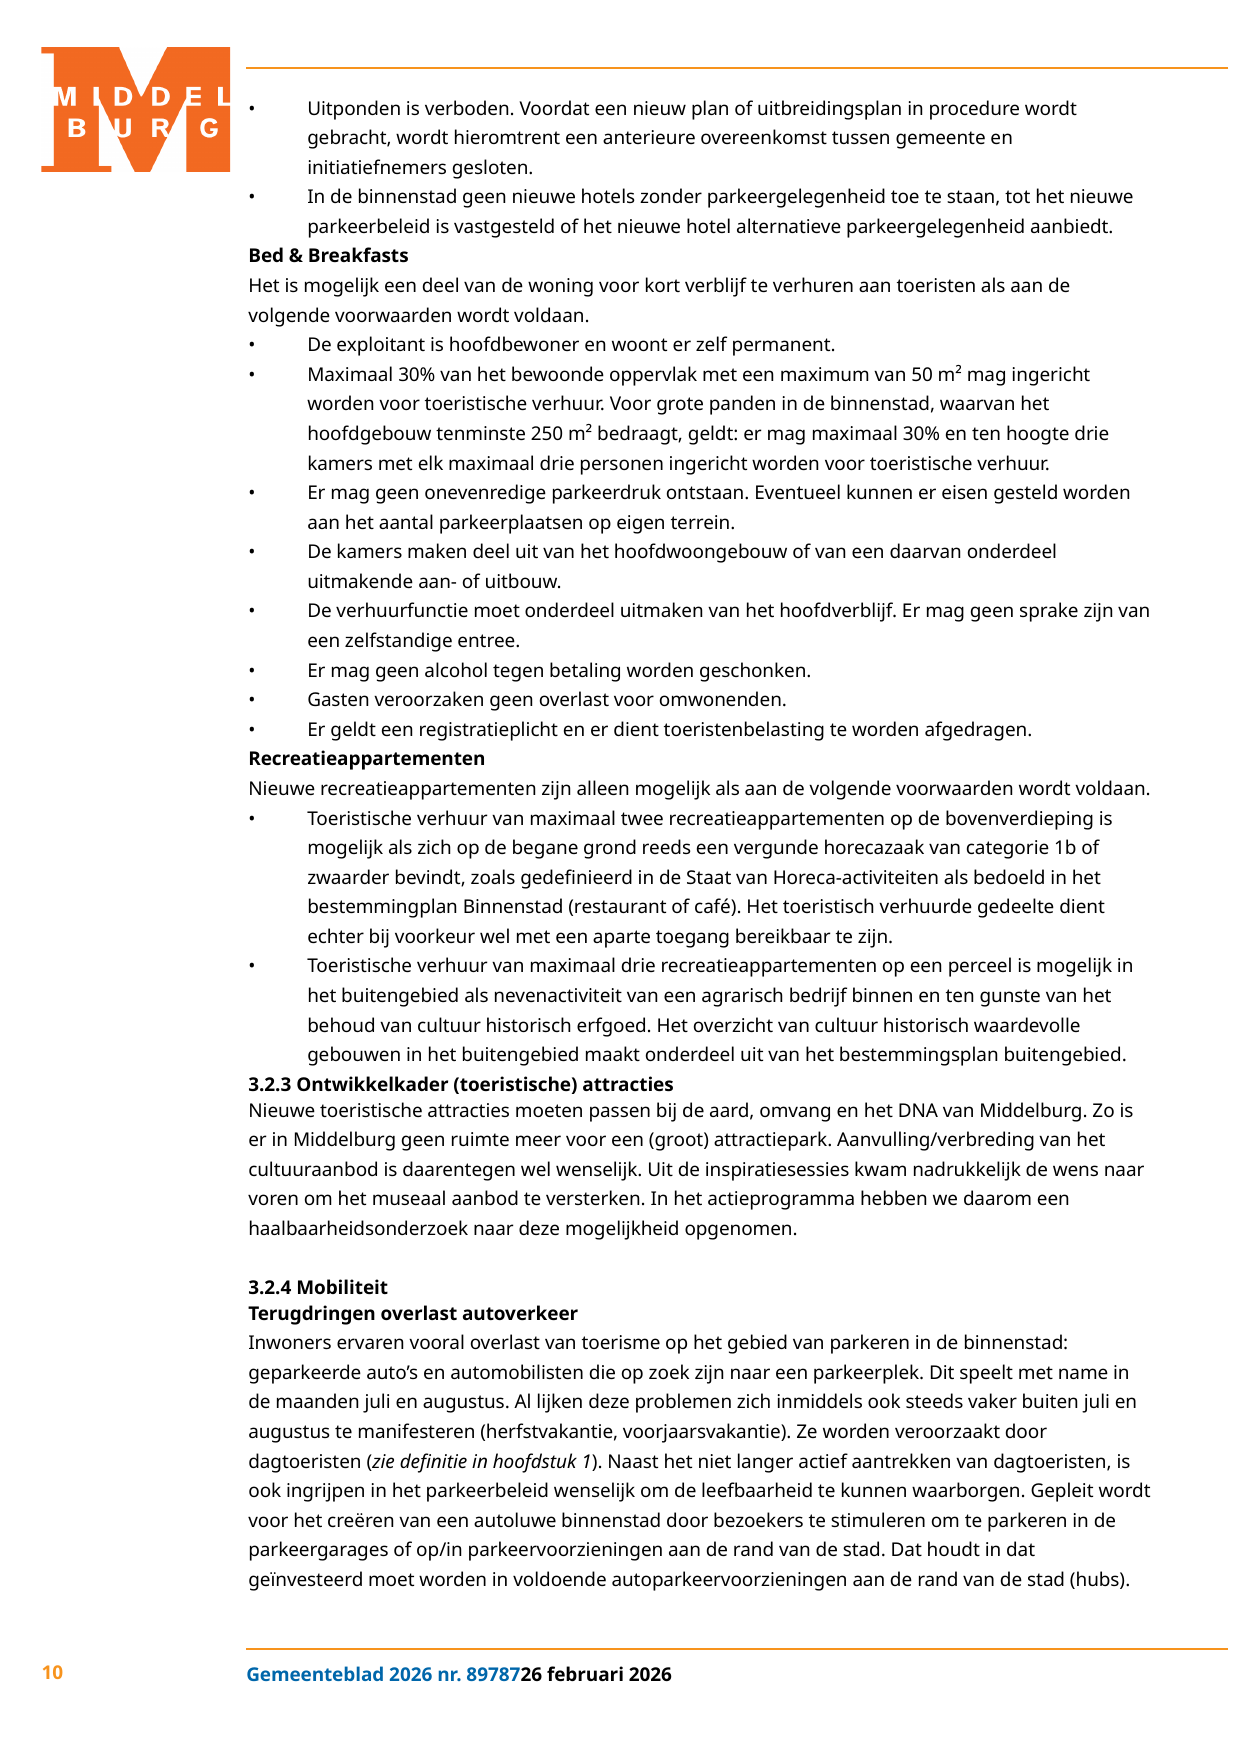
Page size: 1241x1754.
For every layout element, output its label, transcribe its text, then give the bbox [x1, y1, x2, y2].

list Maximaal 30% van het bewoonde oppervlak met een maximum van 50 m² mag ingericht worden voor toeristische verhuur. Voor grote panden in de binnenstad, waarvan het hoofdgebouw tenminste 250 m² bedraagt, geldt: er mag maximaal 30% en ten hoogte drie kamers met elk maximaal drie personen ingericht worden voor toeristische verhuur. [248, 361, 1152, 476]
list De kamers maken deel uit van het hoofdwoongebouw of van een daarvan onderdeel uitmakende aan- of uitbouw. [248, 538, 1152, 594]
list In de binnenstad geen nieuwe hotels zonder parkeergelegenheid toe te staan, tot het nieuwe parkeerbeleid is vastgesteld of het nieuwe hotel alternatieve parkeergelegenheid aanbiedt. [248, 183, 1152, 239]
text 3.2.4 Mobiliteit [248, 1274, 1152, 1300]
text Het is mogelijk een deel van de woning voor kort verblijf te verhuren aan toeristen als aan de volgende voorwaarden wordt voldaan. [248, 272, 1152, 328]
text Bed & Breakfasts [248, 243, 1152, 268]
list Er mag geen onevenredige parkeerdruk ontstaan. Eventueel kunnen er eisen gesteld worden aan het aantal parkeerplaatsen op eigen terrein. [248, 479, 1152, 535]
list Er mag geen alcohol tegen betaling worden geschonken. [248, 657, 1152, 683]
text Terugdringen overlast autoverkeer [248, 1300, 1152, 1326]
list Uitponden is verboden. Voordat een nieuw plan of uitbreidingsplan in procedure wordt gebracht, wordt hieromtrent een anterieure overeenkomst tussen gemeente en initiatiefnemers gesloten. [248, 95, 1152, 180]
text Nieuwe recreatieappartementen zijn alleen mogelijk als aan de volgende voorwaarden wordt voldaan. [248, 775, 1152, 801]
list De verhuurfunctie moet onderdeel uitmaken van het hoofdverblijf. Er mag geen sprake zijn van een zelfstandige entree. [248, 598, 1152, 653]
text Nieuwe toeristische attracties moeten passen bij de aard, omvang en het DNA van Middelburg. Zo is er in Middelburg geen ruimte meer voor een (groot) attractiepark. Aanvulling/verbreding van het cultuuraanbod is daarentegen wel wenselijk. Uit de inspiratiesessies kwam nadrukkelijk de wens naar voren om het museaal aanbod te versterken. In het actieprogramma hebben we daarom een haalbaarheidsonderzoek naar deze mogelijkheid opgenomen. [248, 1097, 1152, 1241]
picture [41, 47, 231, 172]
text Recreatieappartementen [248, 746, 1152, 771]
list Toeristische verhuur van maximaal twee recreatieappartementen op de bovenverdieping is mogelijk als zich op de begane grond reeds een vergunde horecazaak van categorie 1b of zwaarder bevindt, zoals gedefinieerd in de Staat van Horeca-activiteiten als bedoeld in het bestemmingplan Binnenstad (restaurant of café). Het toeristisch verhuurde gedeelte dient echter bij voorkeur wel met een aparte toegang bereikbaar te zijn. [248, 805, 1152, 949]
list Gasten veroorzaken geen overlast voor omwonenden. [248, 686, 1152, 712]
list De exploitant is hoofdbewoner en woont er zelf permanent. [248, 331, 1152, 357]
text 3.2.3 Ontwikkelkader (toeristische) attracties [248, 1071, 1152, 1097]
list Er geldt een registratieplicht en er dient toeristenbelasting te worden afgedragen. [248, 716, 1152, 742]
list Toeristische verhuur van maximaal drie recreatieappartementen op een perceel is mogelijk in het buitengebied als nevenactiviteit van een agrarisch bedrijf binnen en ten gunste van het behoud van cultuur historisch erfgoed. Het overzicht van cultuur historisch waardevolle gebouwen in het buitengebied maakt onderdeel uit van het bestemmingsplan buitengebied. [248, 953, 1152, 1067]
text Inwoners ervaren vooral overlast van toerisme op het gebied van parkeren in de binnenstad: geparkeerde auto’s en automobilisten die op zoek zijn naar een parkeerplek. Dit speelt met name in de maanden juli en augustus. Al lijken deze problemen zich inmiddels ook steeds vaker buiten juli en augustus te manifesteren (herfstvakantie, voorjaarsvakantie). Ze worden veroorzaakt door dagtoeristen (zie definitie in hoofdstuk 1). Naast het niet langer actief aantrekken van dagtoeristen, is ook ingrijpen in het parkeerbeleid wenselijk om de leefbaarheid te kunnen waarborgen. Gepleit wordt voor het creëren van een autoluwe binnenstad door bezoekers te stimuleren om te parkeren in de parkeergarages of op/in parkeervoorzieningen aan de rand van de stad. Dat houdt in dat geïnvesteerd moet worden in voldoende autoparkeervoorzieningen aan de rand van de stad (hubs). [248, 1329, 1152, 1592]
